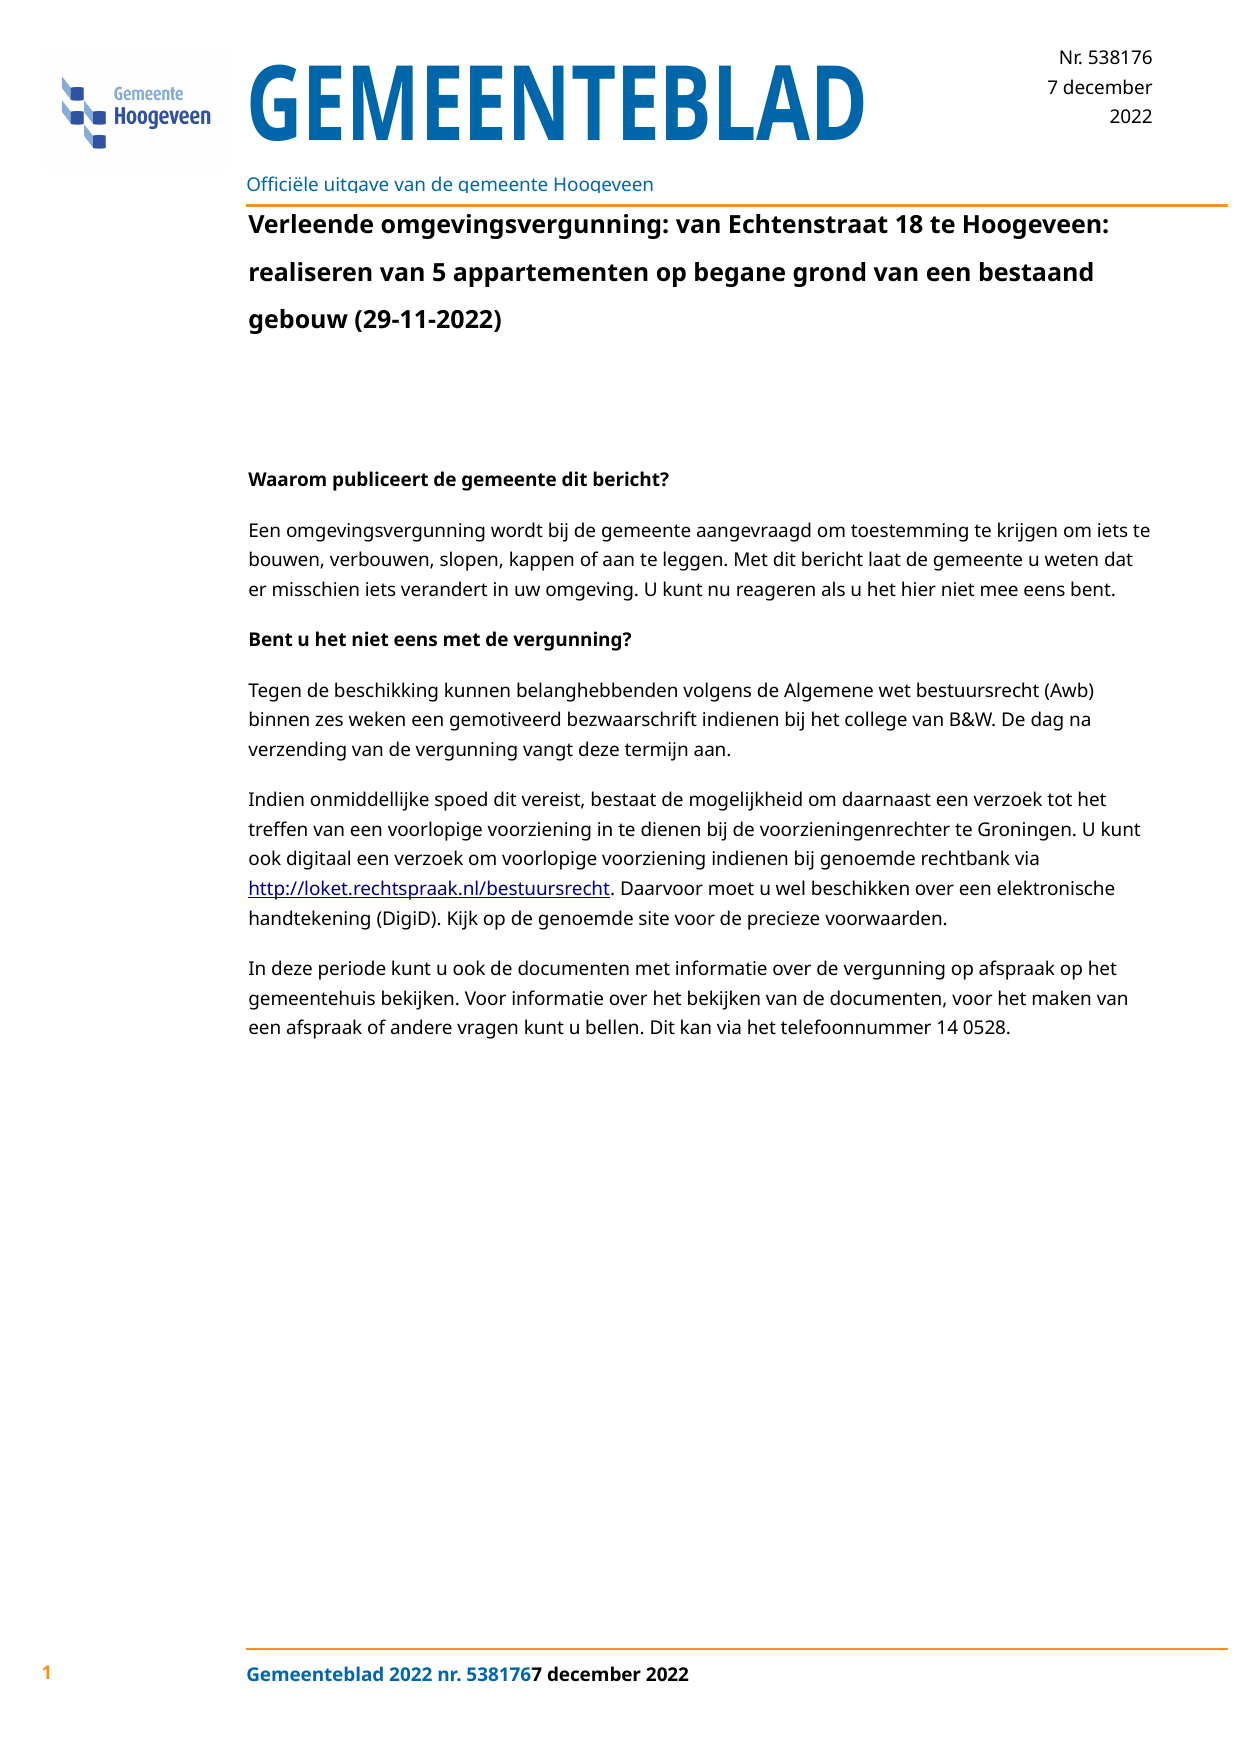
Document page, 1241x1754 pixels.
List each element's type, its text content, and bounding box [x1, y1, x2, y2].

text Tegen de beschikking kunnen belanghebbenden volgens de Algemene wet bestuursrecht (Awb) binnen zes weken een gemotiveerd bezwaarschrift indienen bij het college van B&W. De dag na verzending van de vergunning vangt deze termijn aan. [248, 677, 1152, 762]
picture [41, 47, 231, 172]
text Indien onmiddellijke spoed dit vereist, bestaat de mogelijkheid om daarnaast een verzoek tot het treffen van een voorlopige voorziening in te dienen bij de voorzieningenrechter te Groningen. U kunt ook digitaal een verzoek om voorlopige voorziening indienen bij genoemde rechtbank via http://loket.rechtspraak.nl/bestuursrecht. Daarvoor moet u wel beschikken over een elektronische handtekening (DigiD). Kijk op de genoemde site voor de precieze voorwaarden. [248, 786, 1152, 930]
text Bent u het niet eens met de vergunning? [248, 626, 1152, 652]
text Verleende omgevingsvergunning: van Echtenstraat 18 te Hoogeveen: realiseren van 5 appartementen op begane grond van een bestaand gebouw (29-11-2022) [248, 207, 1152, 336]
text Een omgevingsvergunning wordt bij de gemeente aangevraagd om toestemming te krijgen om iets te bouwen, verbouwen, slopen, kappen of aan te leggen. Met dit bericht laat de gemeente u weten dat er misschien iets verandert in uw omgeving. U kunt nu reageren als u het hier niet mee eens bent. [248, 517, 1152, 602]
text In deze periode kunt u ook de documenten met informatie over de vergunning op afspraak op het gemeentehuis bekijken. Voor informatie over het bekijken van de documenten, voor het maken van een afspraak of andere vragen kunt u bellen. Dit kan via het telefoonnummer 14 0528. [248, 955, 1152, 1040]
text Waarom publiceert de gemeente dit bericht? [248, 466, 1152, 492]
